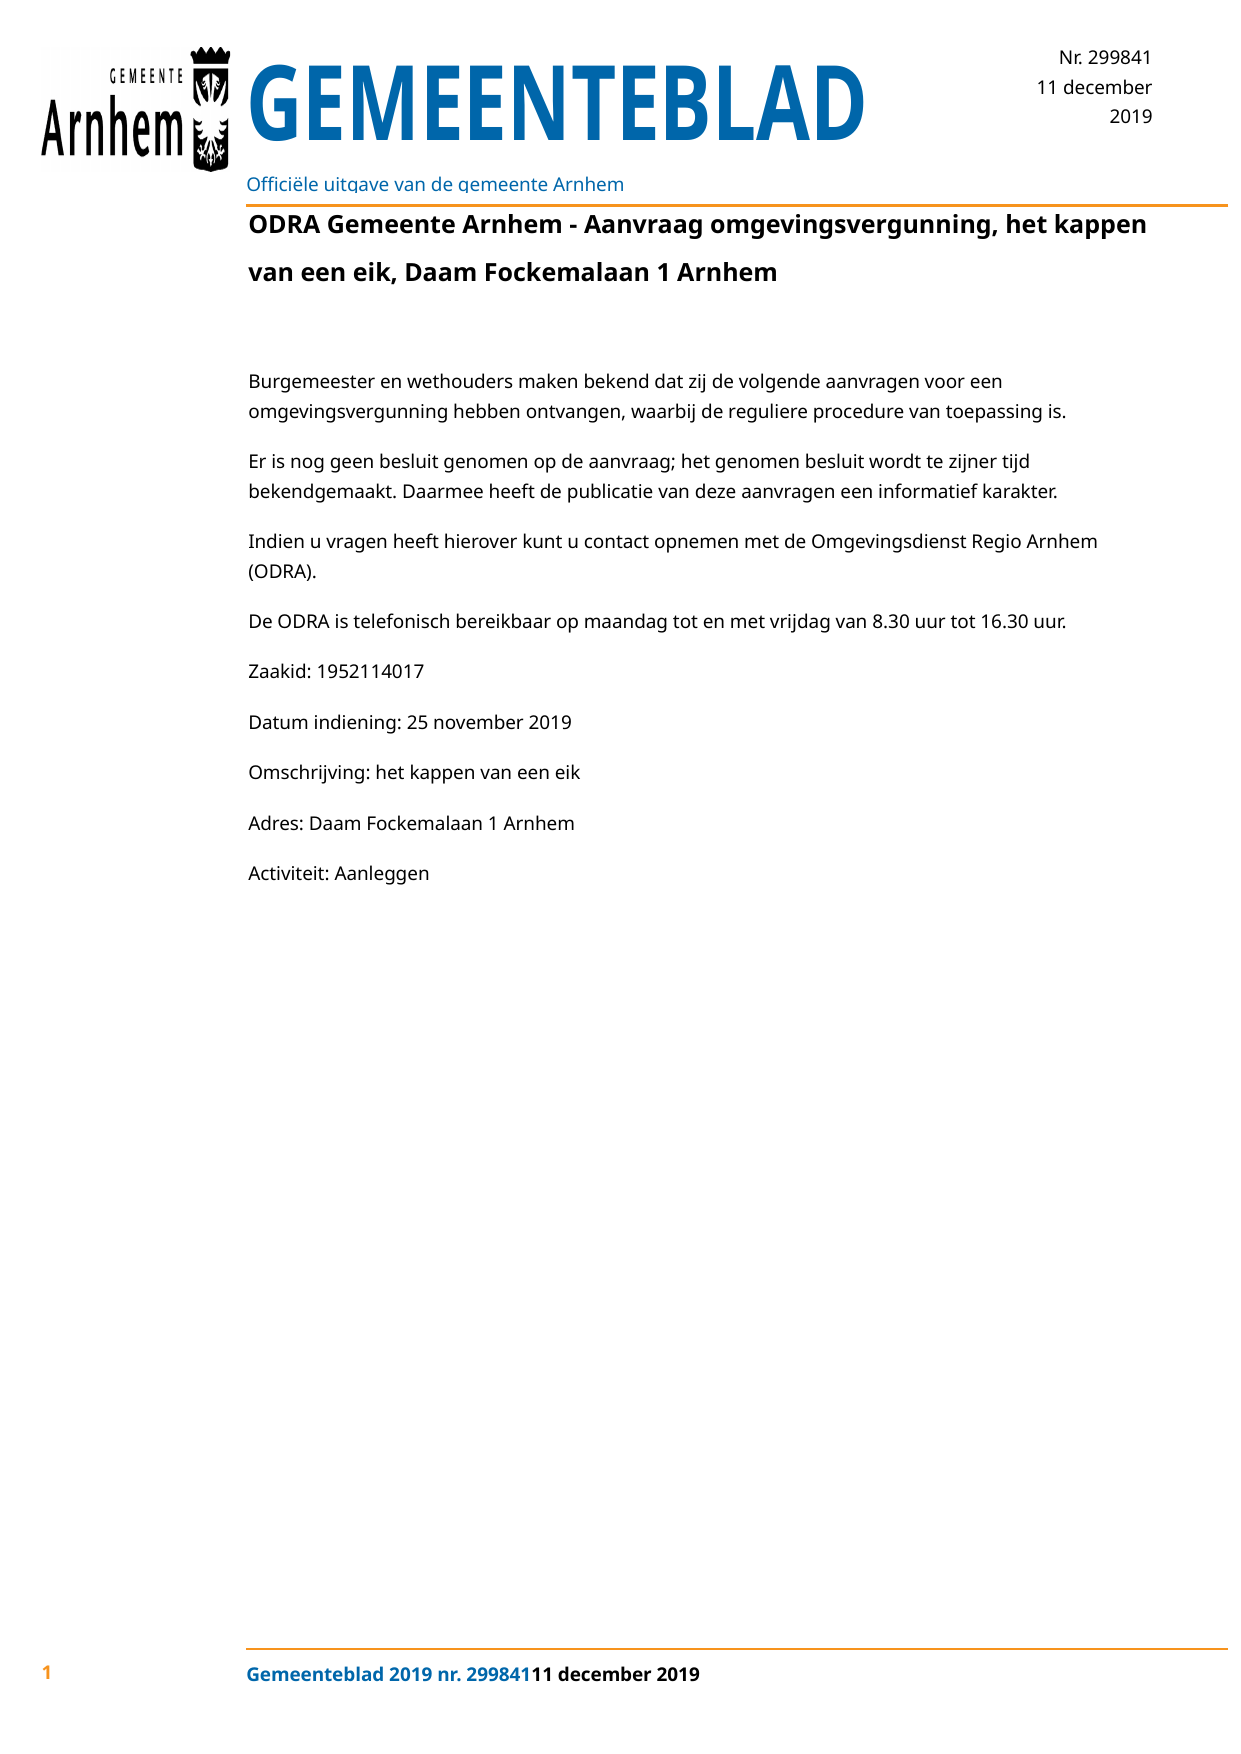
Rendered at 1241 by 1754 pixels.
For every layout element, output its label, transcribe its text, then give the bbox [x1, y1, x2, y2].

picture [41, 47, 231, 172]
text ODRA Gemeente Arnhem - Aanvraag omgevingsvergunning, het kappen van een eik, Daam Fockemalaan 1 Arnhem [248, 207, 1152, 288]
text De ODRA is telefonisch bereikbaar op maandag tot en met vrijdag van 8.30 uur tot 16.30 uur. [248, 608, 1152, 634]
text Datum indiening: 25 november 2019 [248, 709, 1152, 735]
text Activiteit: Aanleggen [248, 860, 1152, 886]
text Zaakid: 1952114017 [248, 659, 1152, 684]
text Burgemeester en wethouders maken bekend dat zij de volgende aanvragen voor een omgevingsvergunning hebben ontvangen, waarbij de reguliere procedure van toepassing is. [248, 368, 1152, 424]
text Er is nog geen besluit genomen op de aanvraag; het genomen besluit wordt te zijner tijd bekendgemaakt. Daarmee heeft de publicatie van deze aanvragen een informatief karakter. [248, 448, 1152, 504]
text Indien u vragen heeft hierover kunt u contact opnemen met de Omgevingsdienst Regio Arnhem (ODRA). [248, 528, 1152, 584]
text Adres: Daam Fockemalaan 1 Arnhem [248, 810, 1152, 836]
text Omschrijving: het kappen van een eik [248, 759, 1152, 785]
